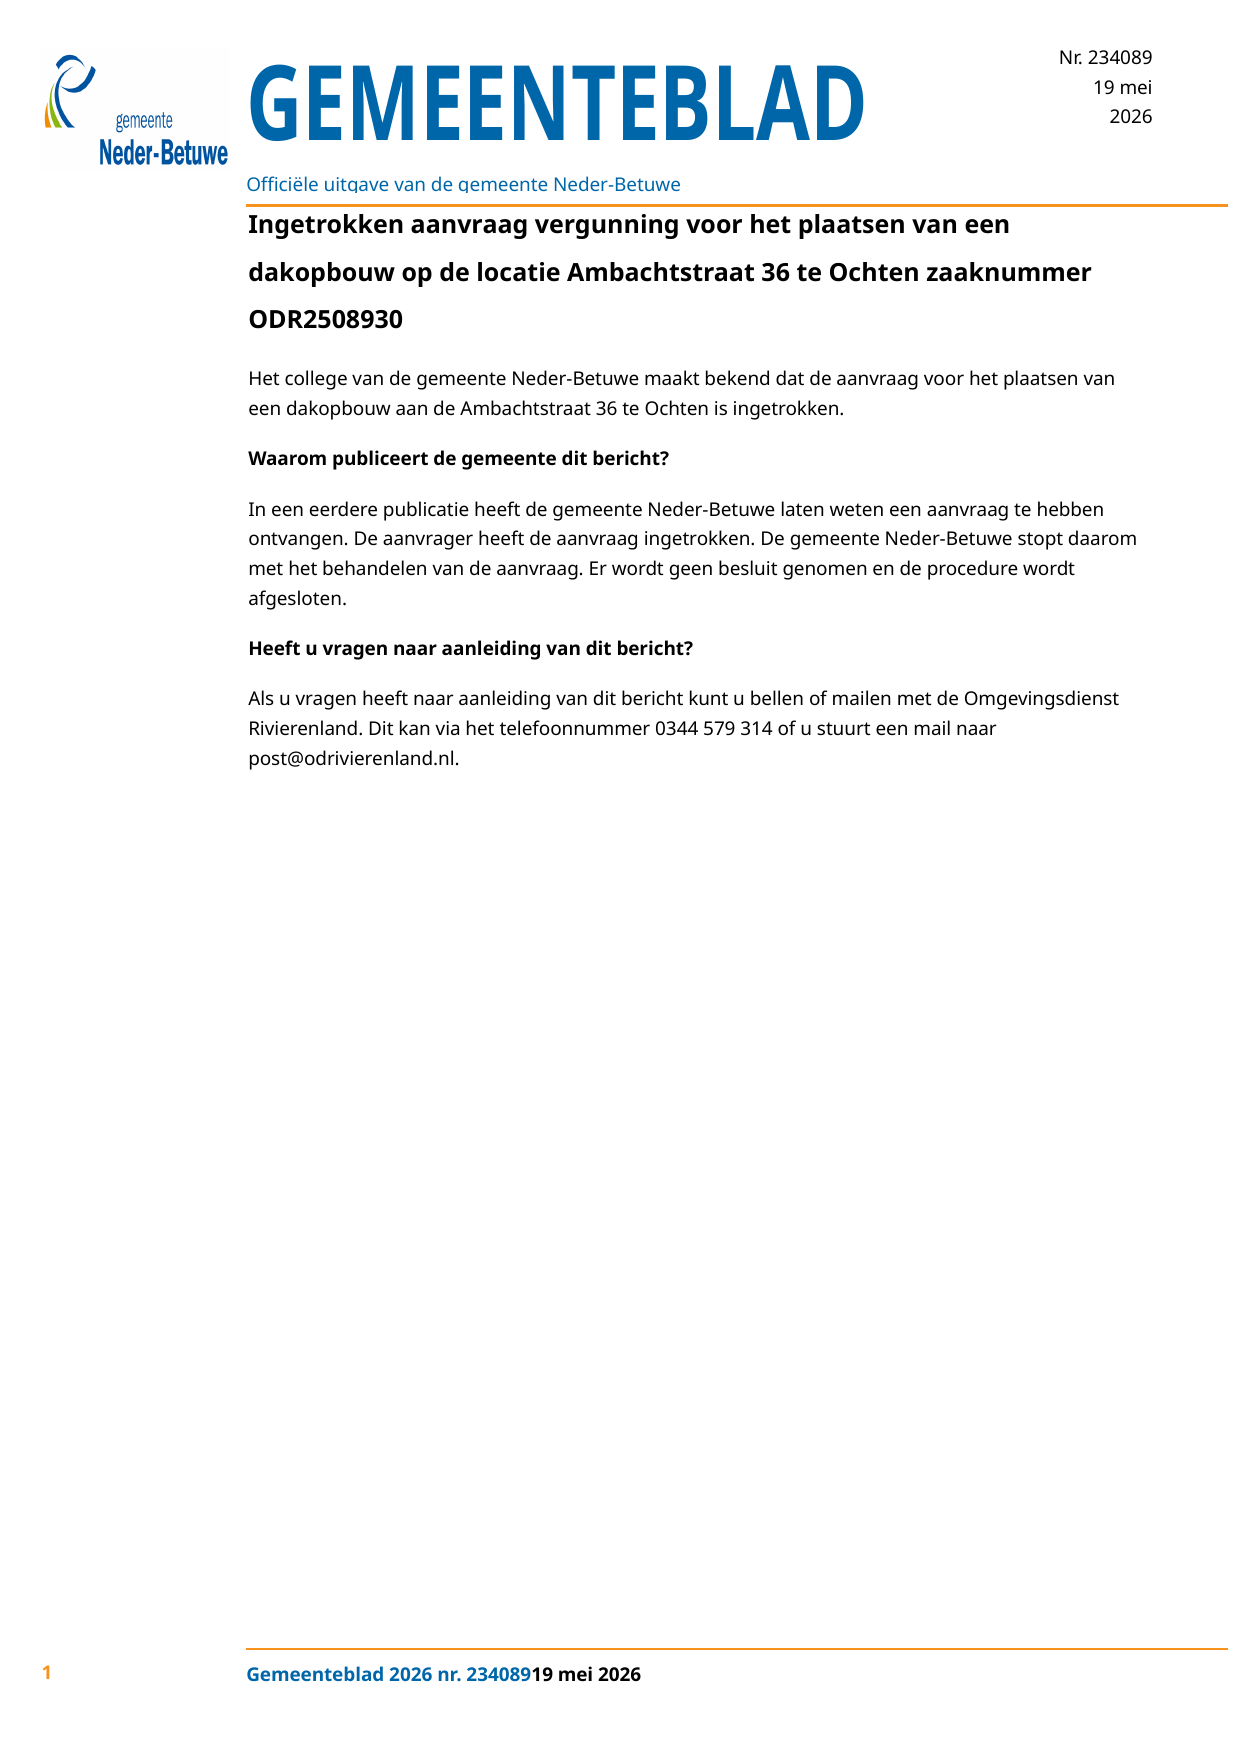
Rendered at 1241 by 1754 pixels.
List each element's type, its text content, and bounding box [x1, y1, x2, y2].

text Het college van de gemeente Neder-Betuwe maakt bekend dat de aanvraag voor het plaatsen van een dakopbouw aan de Ambachtstraat 36 te Ochten is ingetrokken. [248, 366, 1152, 421]
text In een eerdere publicatie heeft de gemeente Neder-Betuwe laten weten een aanvraag te hebben ontvangen. De aanvrager heeft de aanvraag ingetrokken. De gemeente Neder-Betuwe stopt daarom met het behandelen van de aanvraag. Er wordt geen besluit genomen en de procedure wordt afgesloten. [248, 496, 1152, 610]
text Als u vragen heeft naar aanleiding van dit bericht kunt u bellen of mailen met de Omgevingsdienst Rivierenland. Dit kan via het telefoonnummer 0344 579 314 of u stuurt een mail naar post@odrivierenland.nl. [248, 686, 1152, 770]
text Heeft u vragen naar aanleiding van dit bericht? [248, 635, 1152, 661]
text Waarom publiceert de gemeente dit bericht? [248, 446, 1152, 471]
text Ingetrokken aanvraag vergunning voor het plaatsen van een dakopbouw op de locatie Ambachtstraat 36 te Ochten zaaknummer ODR2508930 [248, 207, 1152, 336]
picture [41, 47, 231, 172]
